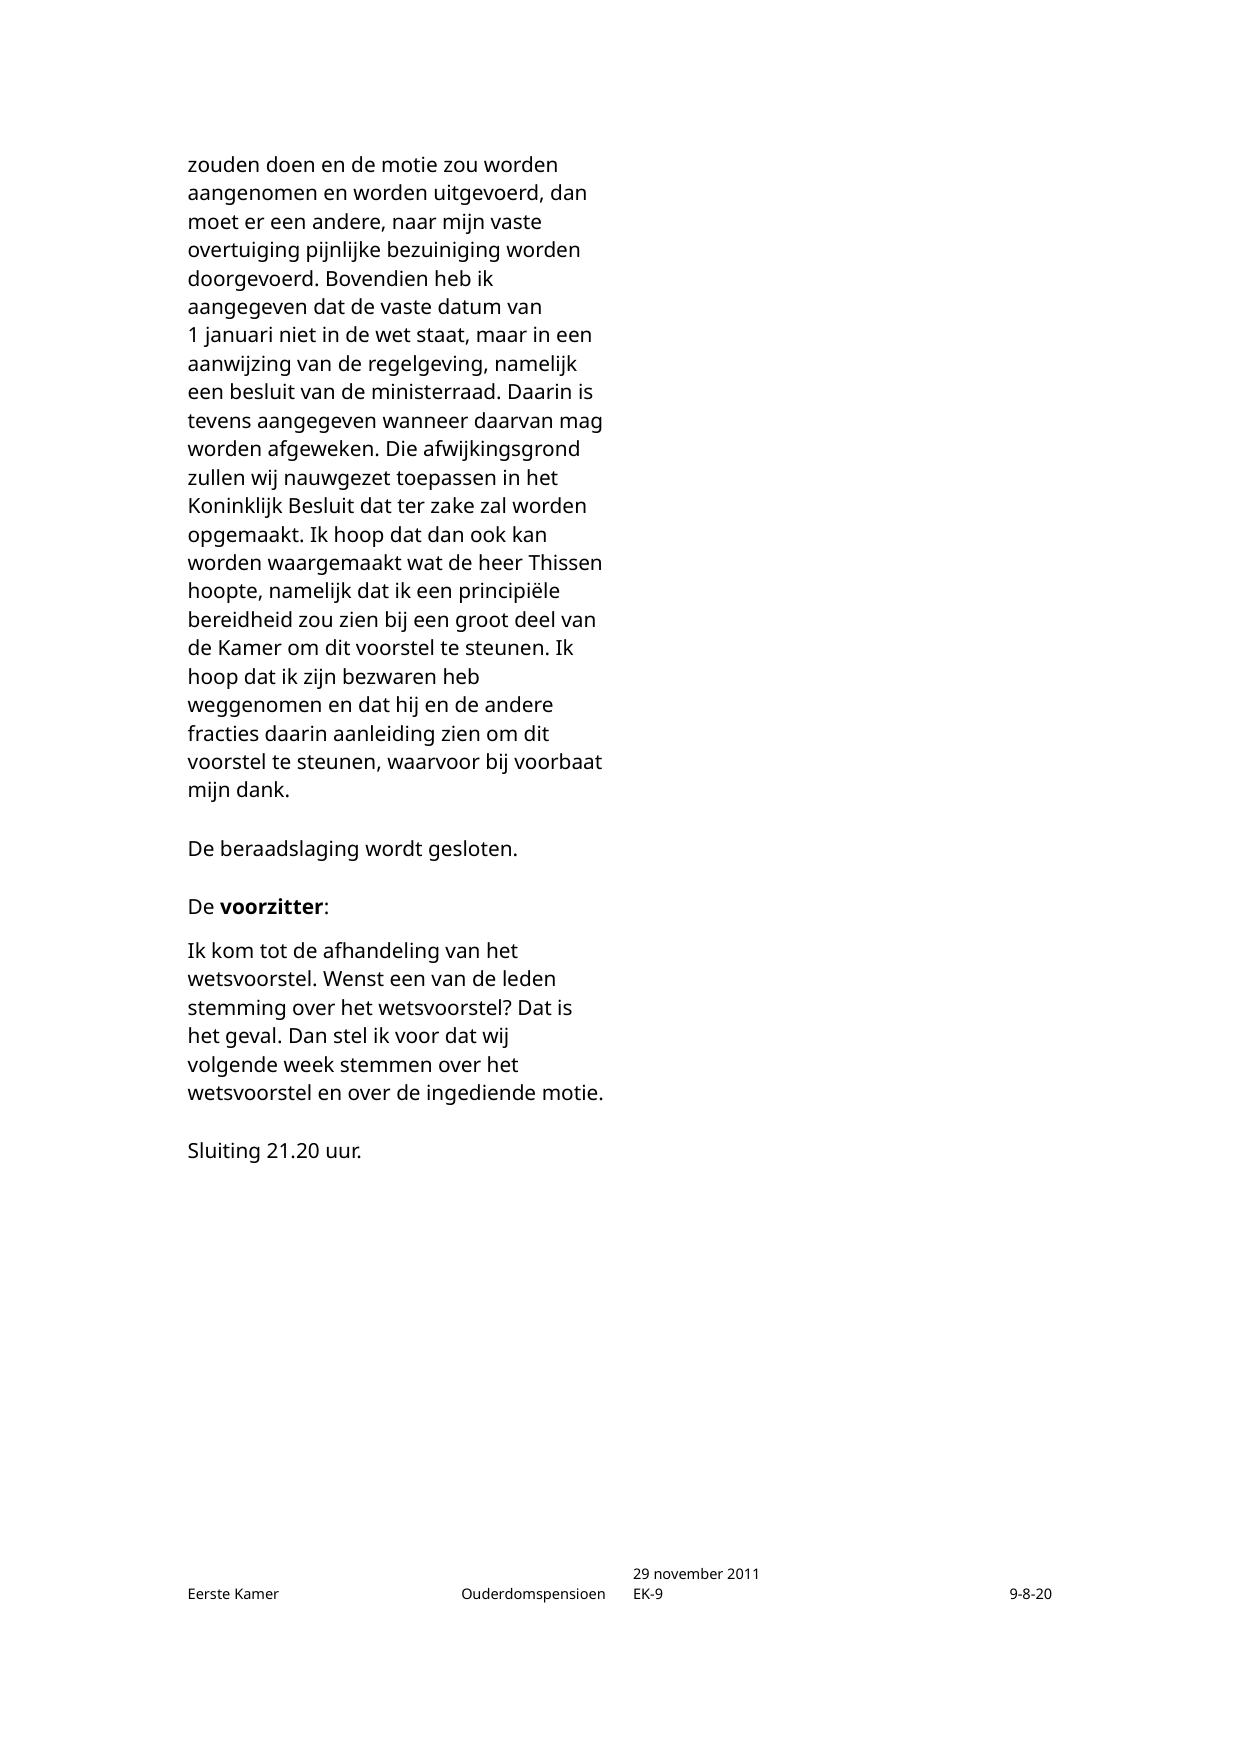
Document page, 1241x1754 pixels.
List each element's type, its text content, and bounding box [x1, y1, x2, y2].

text Sluiting 21.20 uur. [187, 1137, 605, 1165]
text zouden doen en de motie zou worden aangenomen en worden uitgevoerd, dan moet er een andere, naar mijn vaste overtuiging pijnlijke bezuiniging worden doorgevoerd. Bovendien heb ik aangegeven dat de vaste datum van 1 januari niet in de wet staat, maar in een aanwijzing van de regelgeving, namelijk een besluit van de ministerraad. Daarin is tevens aangegeven wanneer daarvan mag worden afgeweken. Die afwijkingsgrond zullen wij nauwgezet toepassen in het Koninklijk Besluit dat ter zake zal worden opgemaakt. Ik hoop dat dan ook kan worden waargemaakt wat de heer Thissen hoopte, namelijk dat ik een principiële bereidheid zou zien bij een groot deel van de Kamer om dit voorstel te steunen. Ik hoop dat ik zijn bezwaren heb weggenomen en dat hij en de andere fracties daarin aanleiding zien om dit voorstel te steunen, waarvoor bij voorbaat mijn dank. [187, 150, 605, 804]
text De beraadslaging wordt gesloten. [187, 834, 605, 862]
text De voorzitter: [187, 892, 605, 921]
text Ik kom tot de afhandeling van het wetsvoorstel. Wenst een van de leden stemming over het wetsvoorstel? Dat is het geval. Dan stel ik voor dat wij volgende week stemmen over het wetsvoorstel en over de ingediende motie. [187, 936, 605, 1107]
